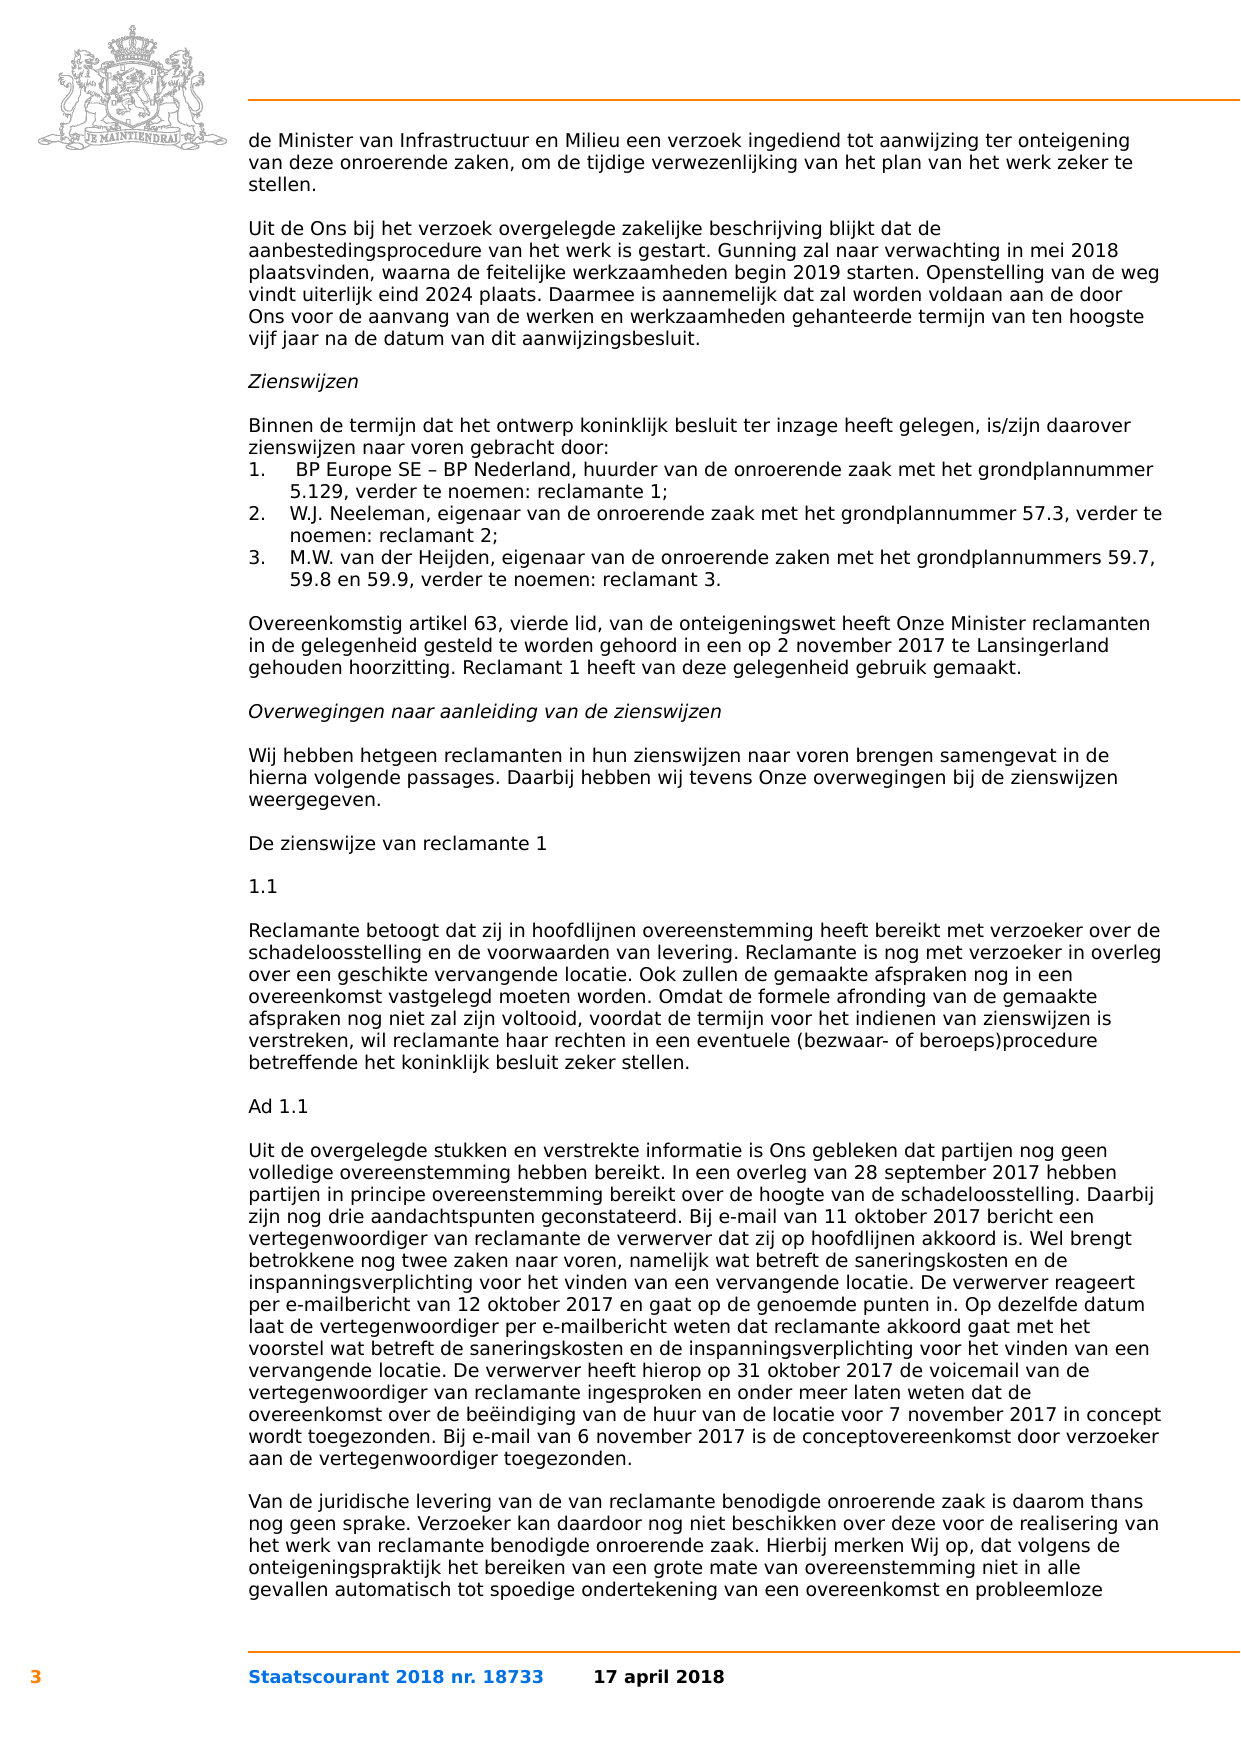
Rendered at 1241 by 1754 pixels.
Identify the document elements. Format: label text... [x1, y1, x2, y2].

text Overeenkomstig artikel 63, vierde lid, van de onteigeningswet heeft Onze Minister reclamanten in de gelegenheid gesteld te worden gehoord in een op 2 november 2017 te Lansingerland gehouden hoorzitting. Reclamant 1 heeft van deze gelegenheid gebruik gemaakt. [248, 613, 1163, 679]
text 1. BP Europe SE – BP Nederland, huurder van de onroerende zaak met het grondplannummer 5.129, verder te noemen: reclamante 1; [248, 459, 1163, 503]
text De zienswijze van reclamante 1 [248, 832, 1163, 854]
text 1.1 [248, 876, 1163, 898]
text Uit de Ons bij het verzoek overgelegde zakelijke beschrijving blijkt dat de aanbestedingsprocedure van het werk is gestart. Gunning zal naar verwachting in mei 2018 plaatsvinden, waarna de feitelijke werkzaamheden begin 2019 starten. Openstelling van de weg vindt uiterlijk eind 2024 plaats. Daarmee is aannemelijk dat zal worden voldaan aan de door Ons voor de aanvang van de werken en werkzaamheden gehanteerde termijn van ten hoogste vijf jaar na de datum van dit aanwijzingsbesluit. [248, 218, 1163, 349]
text Binnen de termijn dat het ontwerp koninklijk besluit ter inzage heeft gelegen, is/zijn daarover zienswijzen naar voren gebracht door: [248, 415, 1163, 459]
text Uit de overgelegde stukken en verstrekte informatie is Ons gebleken dat partijen nog geen volledige overeenstemming hebben bereikt. In een overleg van 28 september 2017 hebben partijen in principe overeenstemming bereikt over de hoogte van de schadeloosstelling. Daarbij zijn nog drie aandachtspunten geconstateerd. Bij e-mail van 11 oktober 2017 bericht een vertegenwoordiger van reclamante de verwerver dat zij op hoofdlijnen akkoord is. Wel brengt betrokkene nog twee zaken naar voren, namelijk wat betreft de saneringskosten en de inspanningsverplichting voor het vinden van een vervangende locatie. De verwerver reageert per e-mailbericht van 12 oktober 2017 en gaat op de genoemde punten in. Op dezelfde datum laat de vertegenwoordiger per e-mailbericht weten dat reclamante akkoord gaat met het voorstel wat betreft de saneringskosten en de inspanningsverplichting voor het vinden van een vervangende locatie. De verwerver heeft hierop op 31 oktober 2017 de voicemail van de vertegenwoordiger van reclamante ingesproken en onder meer laten weten dat de overeenkomst over de beëindiging van de huur van de locatie voor 7 november 2017 in concept wordt toegezonden. Bij e-mail van 6 november 2017 is de conceptovereenkomst door verzoeker aan de vertegenwoordiger toegezonden. [248, 1140, 1163, 1469]
text Ad 1.1 [248, 1096, 1163, 1118]
text Reclamante betoogt dat zij in hoofdlijnen overeenstemming heeft bereikt met verzoeker over de schadeloosstelling en de voorwaarden van levering. Reclamante is nog met verzoeker in overleg over een geschikte vervangende locatie. Ook zullen de gemaakte afspraken nog in een overeenkomst vastgelegd moeten worden. Omdat de formele afronding van de gemaakte afspraken nog niet zal zijn voltooid, voordat de termijn voor het indienen van zienswijzen is verstreken, wil reclamante haar rechten in een eventuele (bezwaar- of beroeps)procedure betreffende het koninklijk besluit zeker stellen. [248, 920, 1163, 1074]
subtitle Overwegingen naar aanleiding van de zienswijzen [248, 701, 1163, 723]
subtitle Zienswijzen [248, 371, 1163, 393]
text 3. M.W. van der Heijden, eigenaar van de onroerende zaken met het grondplannummers 59.7, 59.8 en 59.9, verder te noemen: reclamant 3. [248, 547, 1163, 591]
picture [38, 25, 227, 150]
text Van de juridische levering van de van reclamante benodigde onroerende zaak is daarom thans nog geen sprake. Verzoeker kan daardoor nog niet beschikken over deze voor de realisering van het werk van reclamante benodigde onroerende zaak. Hierbij merken Wij op, dat volgens de onteigeningspraktijk het bereiken van een grote mate van overeenstemming niet in alle gevallen automatisch tot spoedige ondertekening van een overeenkomst en probleemloze [248, 1491, 1163, 1601]
text de Minister van Infrastructuur en Milieu een verzoek ingediend tot aanwijzing ter onteigening van deze onroerende zaken, om de tijdige verwezenlijking van het plan van het werk zeker te stellen. [248, 130, 1163, 196]
text Wij hebben hetgeen reclamanten in hun zienswijzen naar voren brengen samengevat in de hierna volgende passages. Daarbij hebben wij tevens Onze overwegingen bij de zienswijzen weergegeven. [248, 745, 1163, 811]
text 2. W.J. Neeleman, eigenaar van de onroerende zaak met het grondplannummer 57.3, verder te noemen: reclamant 2; [248, 503, 1163, 547]
